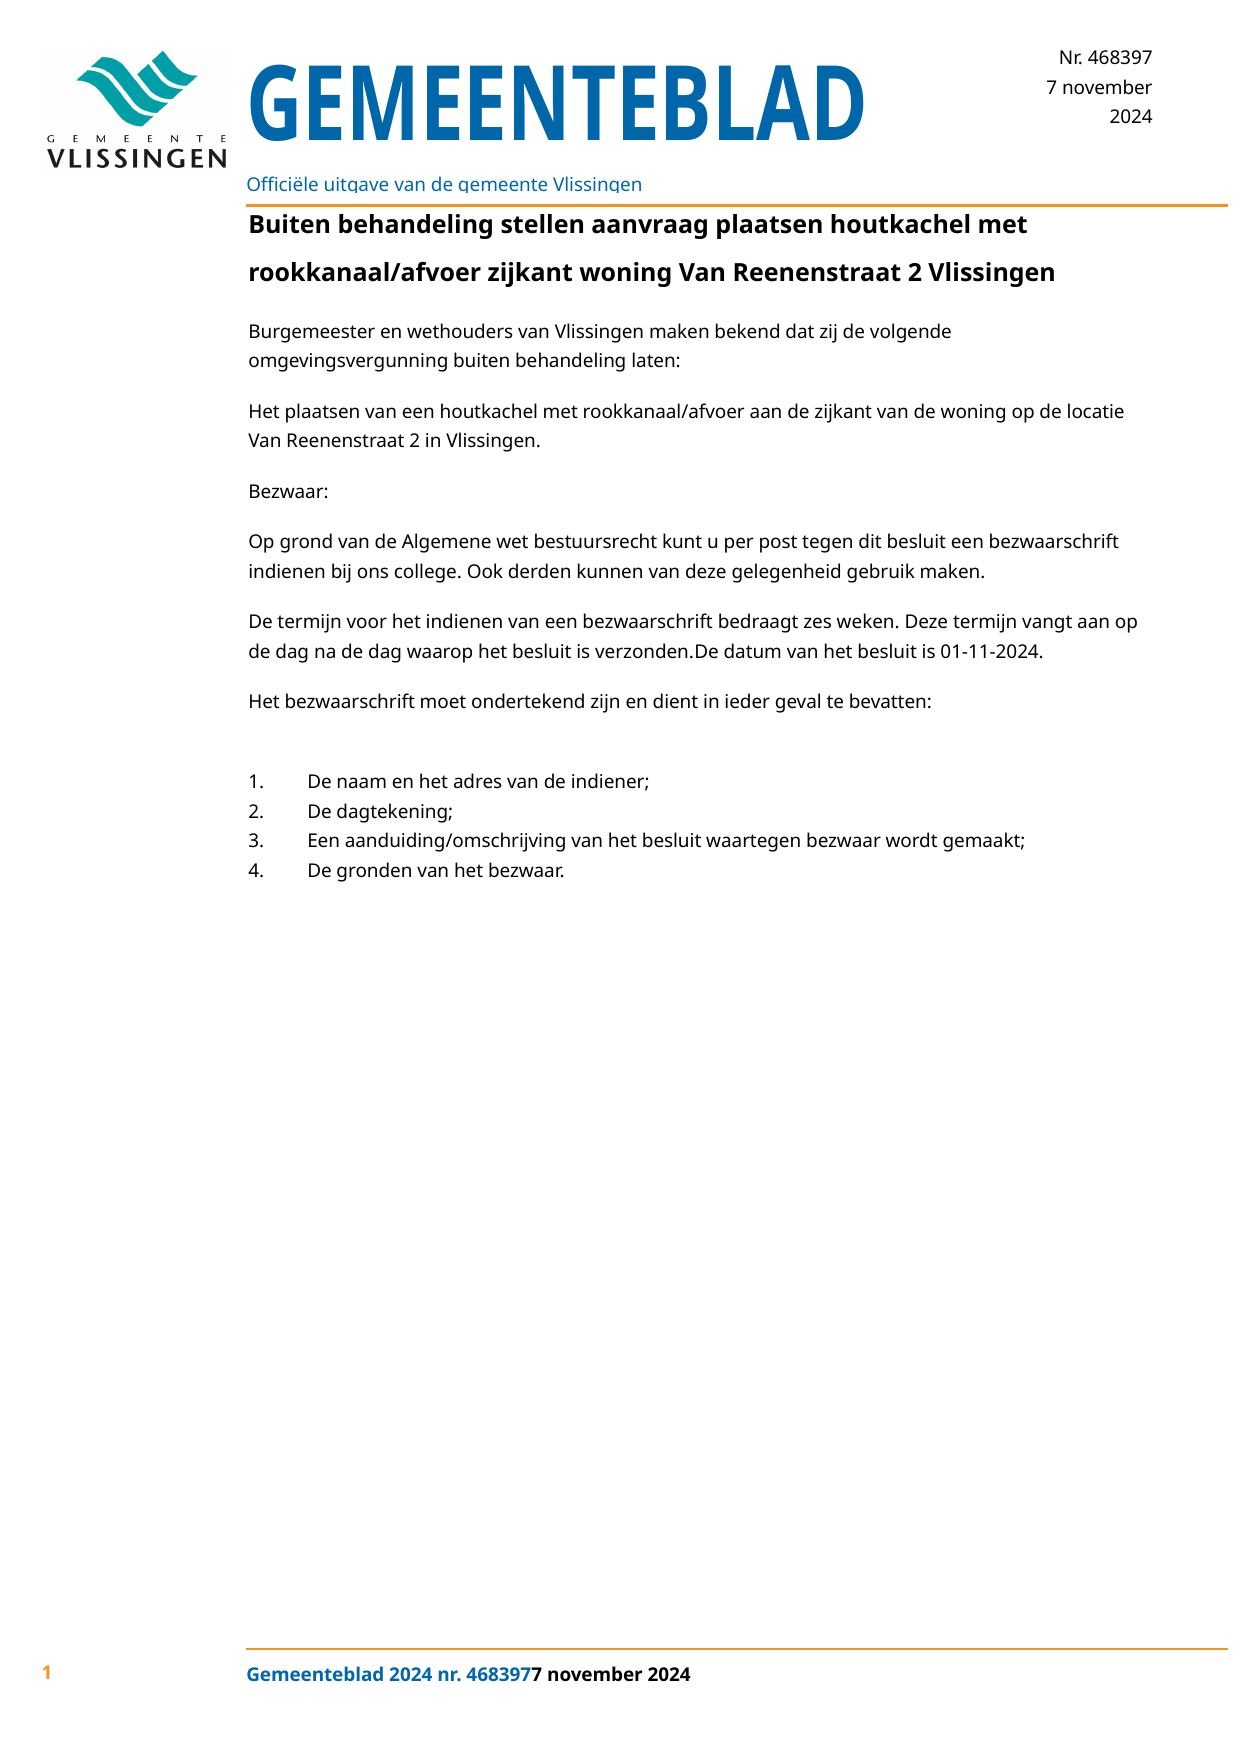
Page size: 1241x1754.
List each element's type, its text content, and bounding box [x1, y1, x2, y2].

text Buiten behandeling stellen aanvraag plaatsen houtkachel met rookkanaal/afvoer zijkant woning Van Reenenstraat 2 Vlissingen [248, 207, 1152, 288]
list De naam en het adres van de indiener; [248, 768, 1152, 794]
text Op grond van de Algemene wet bestuursrecht kunt u per post tegen dit besluit een bezwaarschrift indienen bij ons college. Ook derden kunnen van deze gelegenheid gebruik maken. [248, 528, 1152, 584]
text Burgemeester en wethouders van Vlissingen maken bekend dat zij de volgende omgevingsvergunning buiten behandeling laten: [248, 318, 1152, 373]
list Een aanduiding/omschrijving van het besluit waartegen bezwaar wordt gemaakt; [248, 827, 1152, 853]
list De gronden van het bezwaar. [248, 857, 1152, 883]
text Bezwaar: [248, 478, 1152, 504]
list De dagtekening; [248, 798, 1152, 824]
text Het bezwaarschrift moet ondertekend zijn en dient in ieder geval te bevatten: [248, 688, 1152, 714]
text De termijn voor het indienen van een bezwaarschrift bedraagt zes weken. Deze termijn vangt aan op de dag na de dag waarop het besluit is verzonden.De datum van het besluit is 01-11-2024. [248, 608, 1152, 664]
picture [41, 47, 231, 172]
text Het plaatsen van een houtkachel met rookkanaal/afvoer aan de zijkant van de woning op de locatie Van Reenenstraat 2 in Vlissingen. [248, 398, 1152, 453]
